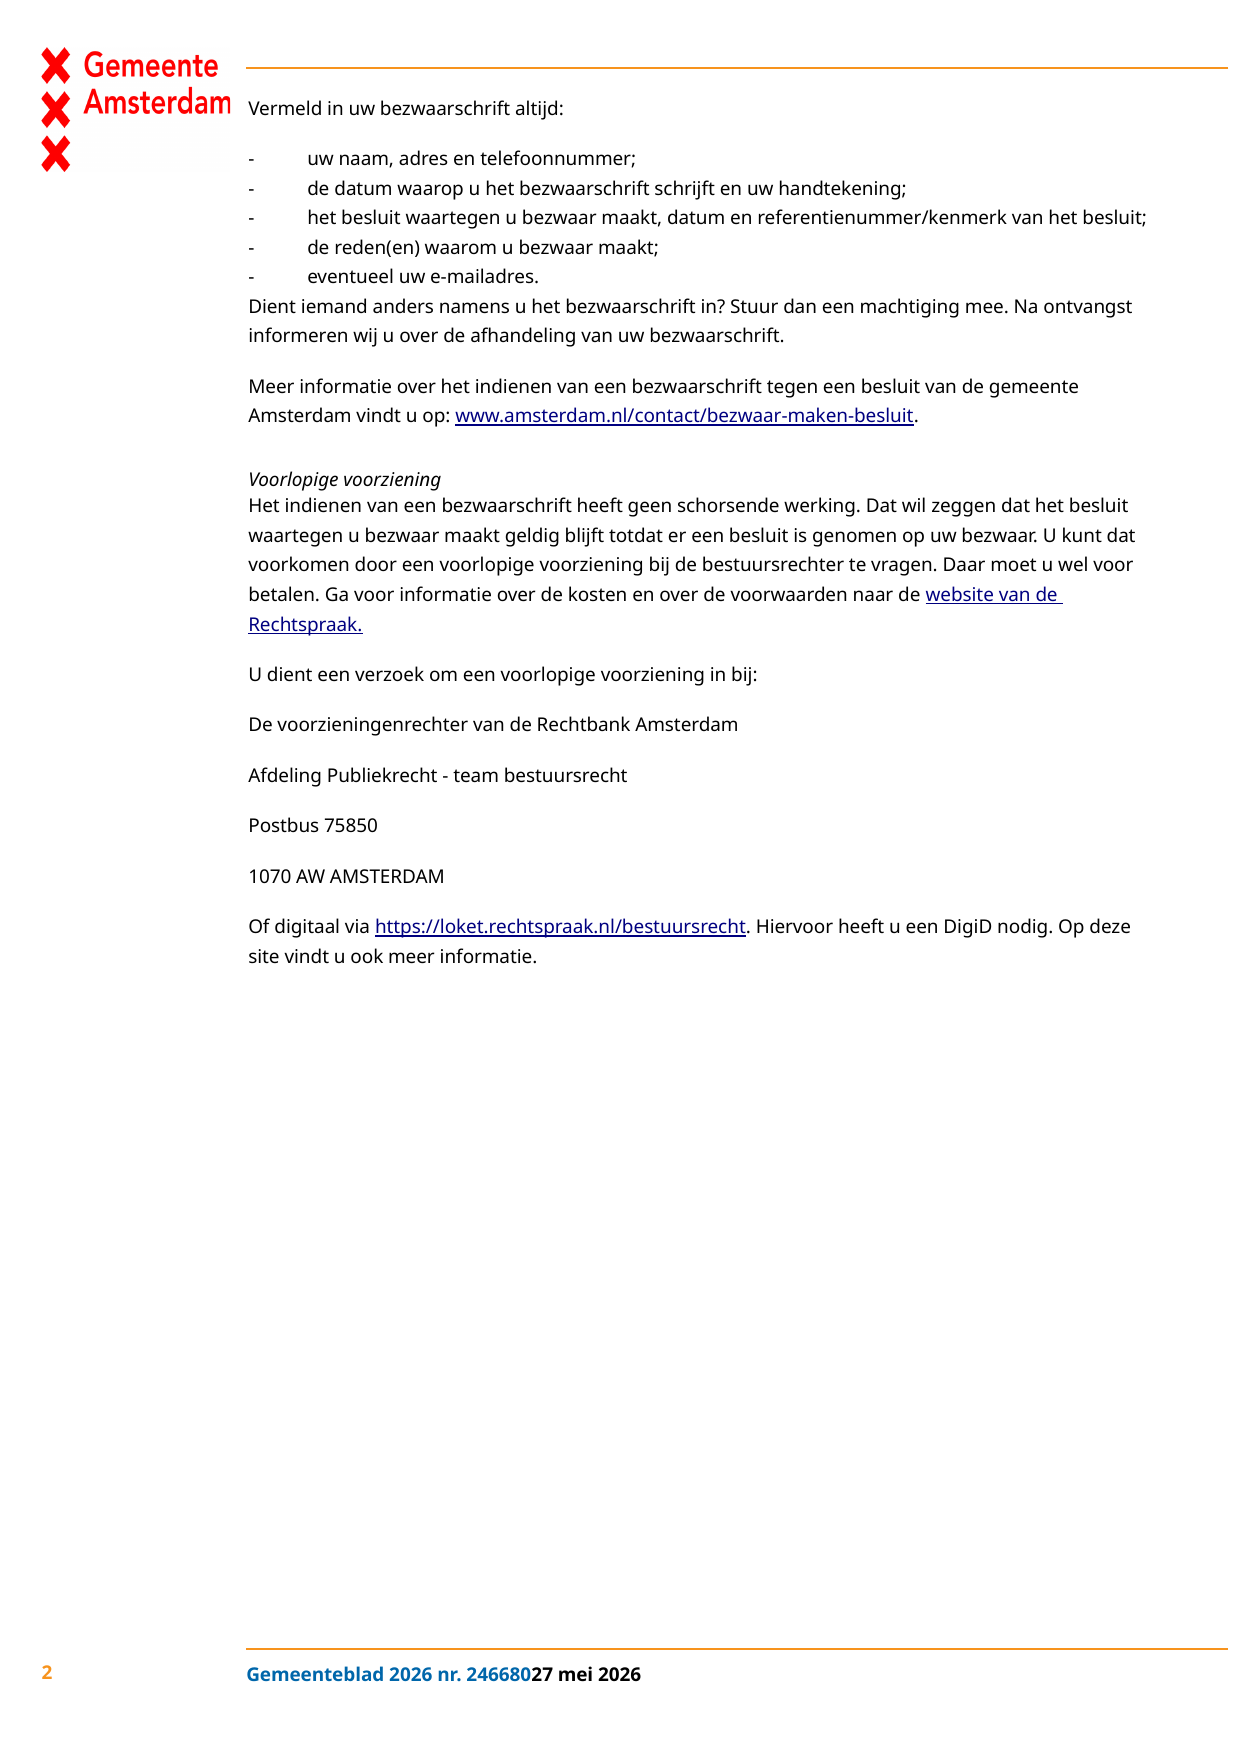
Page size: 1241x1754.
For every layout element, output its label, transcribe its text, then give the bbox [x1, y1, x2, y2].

list het besluit waartegen u bezwaar maakt, datum en referentienummer/kenmerk van het besluit; [248, 204, 1152, 230]
text U dient een verzoek om een voorlopige voorziening in bij: [248, 661, 1152, 687]
text Afdeling Publiekrecht - team bestuursrecht [248, 762, 1152, 788]
text 1070 AW AMSTERDAM [248, 863, 1152, 888]
list eventueel uw e-mailadres. [248, 263, 1152, 289]
list de datum waarop u het bezwaarschrift schrijft en uw handtekening; [248, 175, 1152, 201]
text De voorzieningenrechter van de Rechtbank Amsterdam [248, 712, 1152, 737]
text Of digitaal via https://loket.rechtspraak.nl/bestuursrecht. Hiervoor heeft u een DigiD nodig. Op deze site vindt u ook meer informatie. [248, 913, 1152, 968]
text Voorlopige voorziening [248, 467, 1152, 492]
text Vermeld in uw bezwaarschrift altijd: [248, 95, 1152, 121]
text Het indienen van een bezwaarschrift heeft geen schorsende werking. Dat wil zeggen dat het besluit waartegen u bezwaar maakt geldig blijft totdat er een besluit is genomen op uw bezwaar. U kunt dat voorkomen door een voorlopige voorziening bij de bestuursrechter te vragen. Daar moet u wel voor betalen. Ga voor informatie over de kosten en over de voorwaarden naar de website van de Rechtspraak. [248, 492, 1152, 636]
text Meer informatie over het indienen van een bezwaarschrift tegen een besluit van de gemeente Amsterdam vindt u op: www.amsterdam.nl/contact/bezwaar-maken-besluit. [248, 373, 1152, 428]
list uw naam, adres en telefoonnummer; [248, 145, 1152, 171]
list de reden(en) waarom u bezwaar maakt; [248, 234, 1152, 260]
text Dient iemand anders namens u het bezwaarschrift in? Stuur dan een machtiging mee. Na ontvangst informeren wij u over de afhandeling van uw bezwaarschrift. [248, 293, 1152, 348]
text Postbus 75850 [248, 812, 1152, 838]
picture [41, 47, 231, 172]
